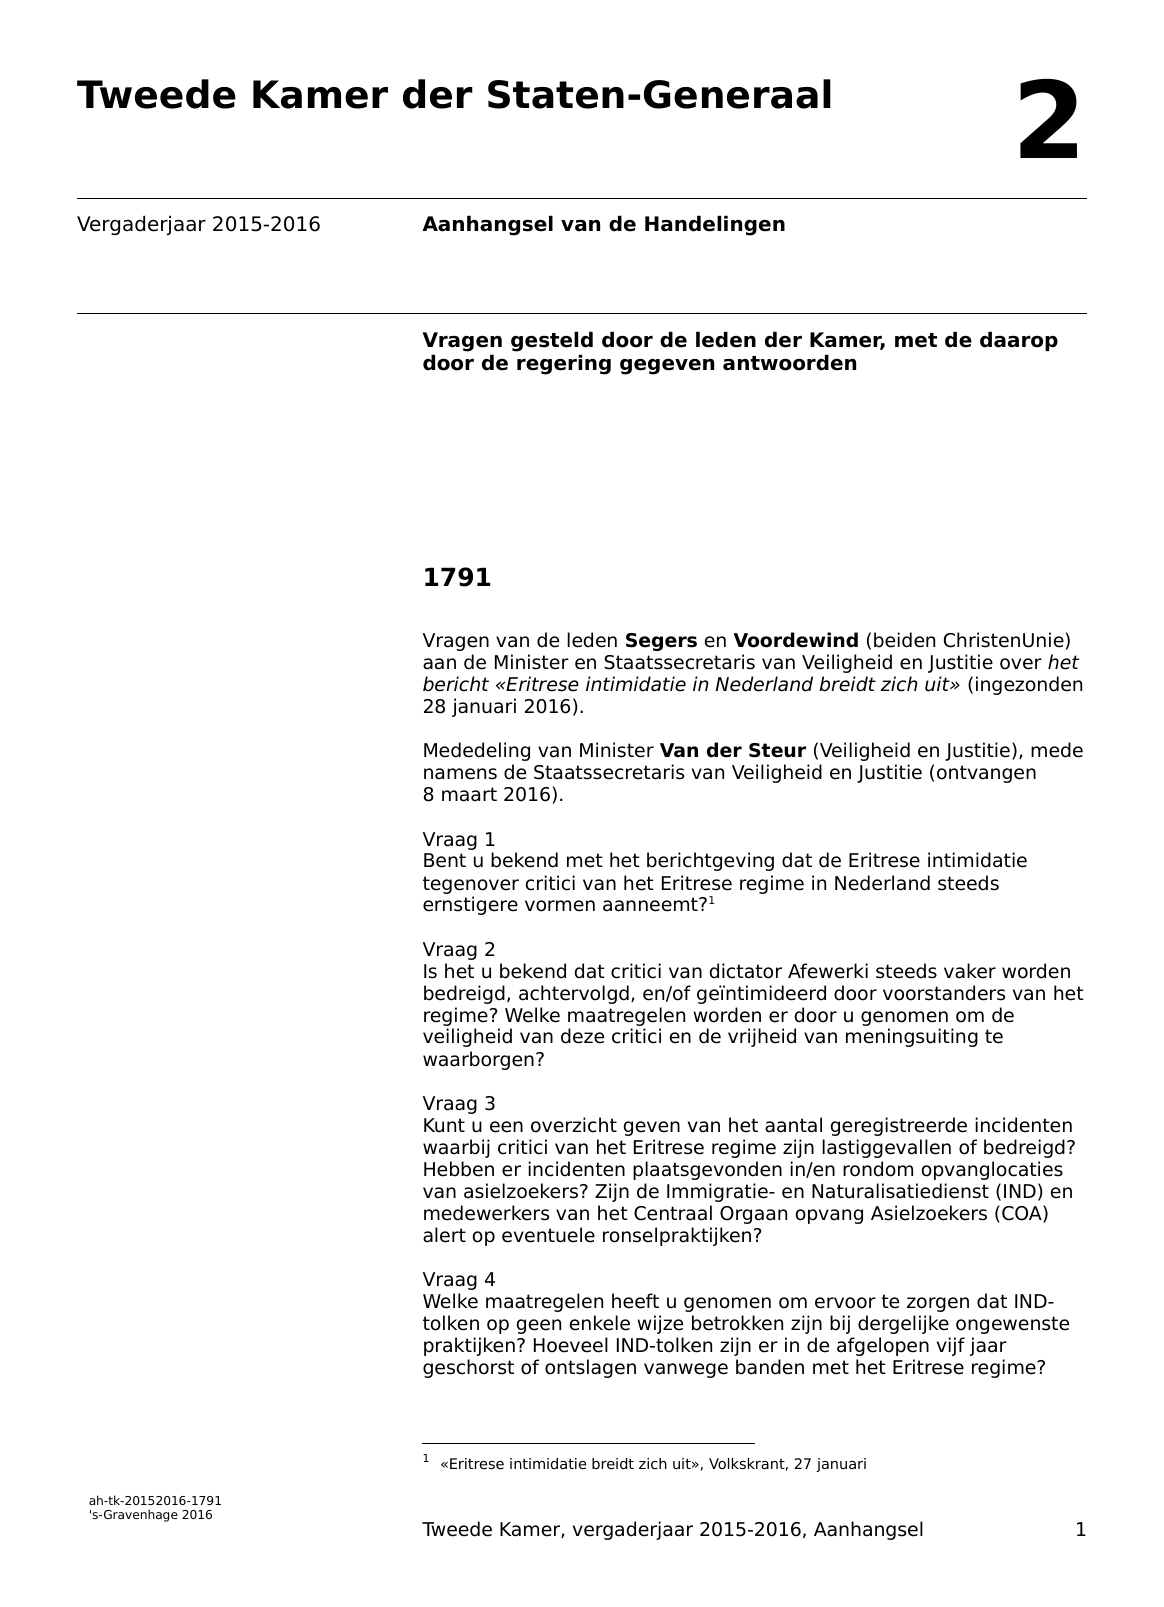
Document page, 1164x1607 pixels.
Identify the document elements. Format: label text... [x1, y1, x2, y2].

text 1791 [422, 563, 1087, 592]
text Bent u bekend met het berichtgeving dat de Eritrese intimidatie tegenover critici van het Eritrese regime in Nederland steeds ernstigere vormen aanneemt? [422, 850, 1087, 916]
table_cell Vergaderjaar 2015-2016 [77, 199, 422, 313]
table_cell Vragen gesteld door de leden der Kamer, met de daarop door de regering gegeven antwoorden [422, 314, 1087, 375]
text «Eritrese intimidatie breidt zich uit», Volkskrant, 27 januari [422, 1452, 1087, 1474]
text ah-tk-20152016-1791 [88, 1494, 323, 1508]
text Kunt u een overzicht geven van het aantal geregistreerde incidenten waarbij critici van het Eritrese regime zijn lastiggevallen of bedreigd? Hebben er incidenten plaatsgevonden in/en rondom opvanglocaties van asielzoekers? Zijn de Immigratie- en Naturalisatiedienst (IND) en medewerkers van het Centraal Orgaan opvang Asielzoekers (COA) alert op eventuele ronselpraktijken? [422, 1114, 1087, 1246]
text Mededeling van Minister Van der Steur (Veiligheid en Justitie), mede namens de Staatssecretaris van Veiligheid en Justitie (ontvangen 8 maart 2016). [422, 740, 1087, 806]
text Vraag 3 [422, 1093, 1087, 1114]
text Welke maatregelen heeft u genomen om ervoor te zorgen dat IND-tolken op geen enkele wijze betrokken zijn bij dergelijke ongewenste praktijken? Hoeveel IND-tolken zijn er in de afgelopen vijf jaar geschorst of ontslagen vanwege banden met het Eritrese regime? [422, 1291, 1087, 1378]
text Is het u bekend dat critici van dictator Afewerki steeds vaker worden bedreigd, achtervolgd, en/of geïntimideerd door voorstanders van het regime? Welke maatregelen worden er door u genomen om de veiligheid van deze critici en de vrijheid van meningsuiting te waarborgen? [422, 961, 1087, 1070]
text 's-Gravenhage 2016 [88, 1508, 323, 1522]
table_header Tweede Kamer der Staten-Generaal [77, 59, 886, 198]
table_header 2 [886, 59, 1087, 198]
text Vraag 1 [422, 828, 1087, 850]
text Vragen van de leden Segers en Voordewind (beiden ChristenUnie) aan de Minister en Staatssecretaris van Veiligheid en Justitie over het bericht «Eritrese intimidatie in Nederland breidt zich uit» (ingezonden 28 januari 2016). [422, 630, 1087, 718]
text Vraag 2 [422, 938, 1087, 961]
table_cell Aanhangsel van de Handelingen [422, 199, 1087, 313]
text Vraag 4 [422, 1269, 1087, 1291]
table_cell [77, 314, 422, 375]
